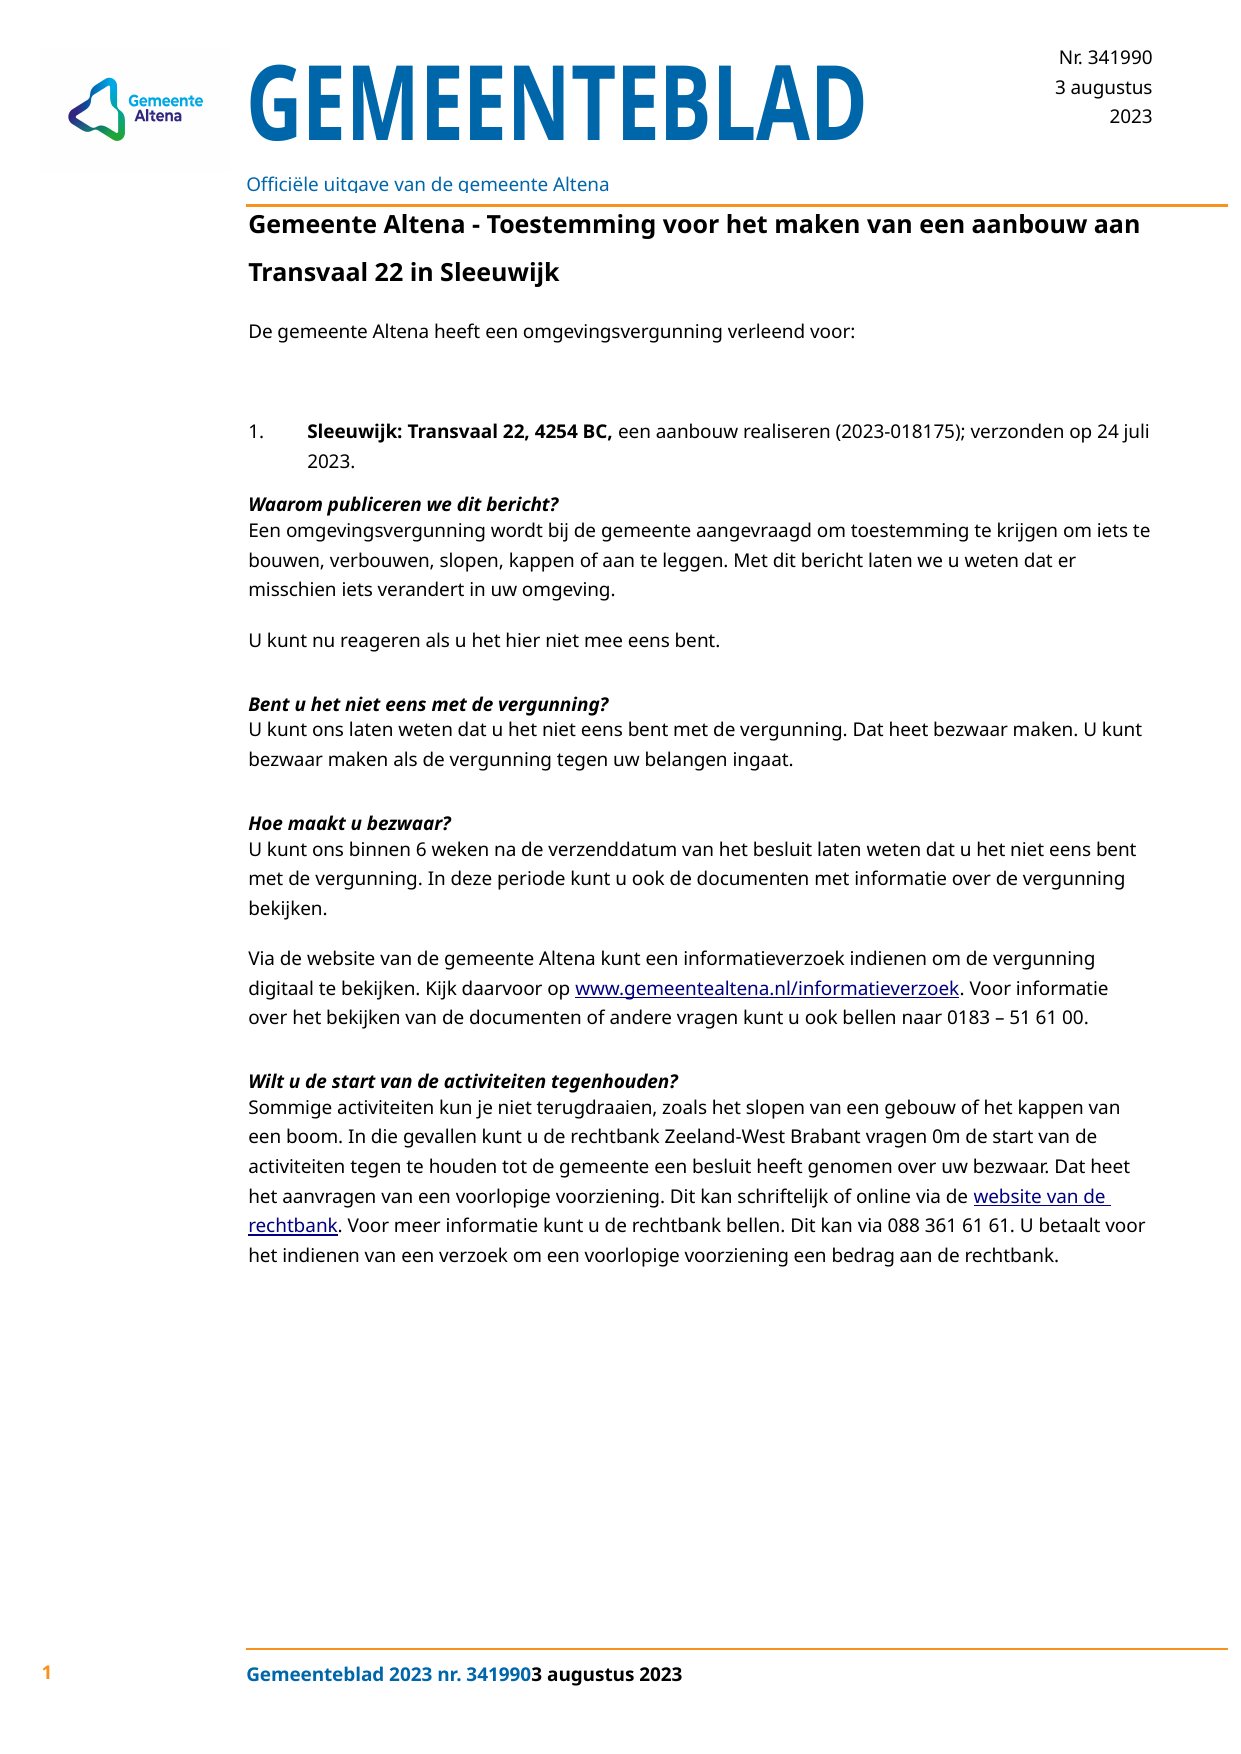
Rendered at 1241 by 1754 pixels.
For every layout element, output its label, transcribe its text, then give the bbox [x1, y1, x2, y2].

text Gemeente Altena - Toestemming voor het maken van een aanbouw aan Transvaal 22 in Sleeuwijk [248, 207, 1152, 288]
list Sleeuwijk: Transvaal 22, 4254 BC, een aanbouw realiseren (2023-018175); verzonden op 24 juli 2023. [248, 419, 1152, 474]
text Een omgevingsvergunning wordt bij de gemeente aangevraagd om toestemming te krijgen om iets te bouwen, verbouwen, slopen, kappen of aan te leggen. Met dit bericht laten we u weten dat er misschien iets verandert in uw omgeving. [248, 517, 1152, 602]
text Hoe maakt u bezwaar? [248, 810, 1152, 836]
text Via de website van de gemeente Altena kunt een informatieverzoek indienen om de vergunning digitaal te bekijken. Kijk daarvoor op www.gemeentealtena.nl/informatieverzoek. Voor informatie over het bekijken van de documenten of andere vragen kunt u ook bellen naar 0183 – 51 61 00. [248, 945, 1152, 1030]
text Wilt u de start van de activiteiten tegenhouden? [248, 1068, 1152, 1094]
text Sommige activiteiten kun je niet terugdraaien, zoals het slopen van een gebouw of het kappen van een boom. In die gevallen kunt u de rechtbank Zeeland-West Brabant vragen 0m de start van de activiteiten tegen te houden tot de gemeente een besluit heeft genomen over uw bezwaar. Dat heet het aanvragen van een voorlopige voorziening. Dit kan schriftelijk of online via de website van de rechtbank. Voor meer informatie kunt u de rechtbank bellen. Dit kan via 088 361 61 61. U betaalt voor het indienen van een verzoek om een voorlopige voorziening een bedrag aan de rechtbank. [248, 1094, 1152, 1268]
text U kunt nu reageren als u het hier niet mee eens bent. [248, 627, 1152, 652]
text U kunt ons binnen 6 weken na de verzenddatum van het besluit laten weten dat u het niet eens bent met de vergunning. In deze periode kunt u ook de documenten met informatie over de vergunning bekijken. [248, 836, 1152, 921]
picture [41, 47, 231, 172]
text De gemeente Altena heeft een omgevingsvergunning verleend voor: [248, 318, 1152, 344]
text U kunt ons laten weten dat u het niet eens bent met de vergunning. Dat heet bezwaar maken. U kunt bezwaar maken als de vergunning tegen uw belangen ingaat. [248, 716, 1152, 772]
text Waarom publiceren we dit bericht? [248, 491, 1152, 517]
text Bent u het niet eens met de vergunning? [248, 691, 1152, 716]
